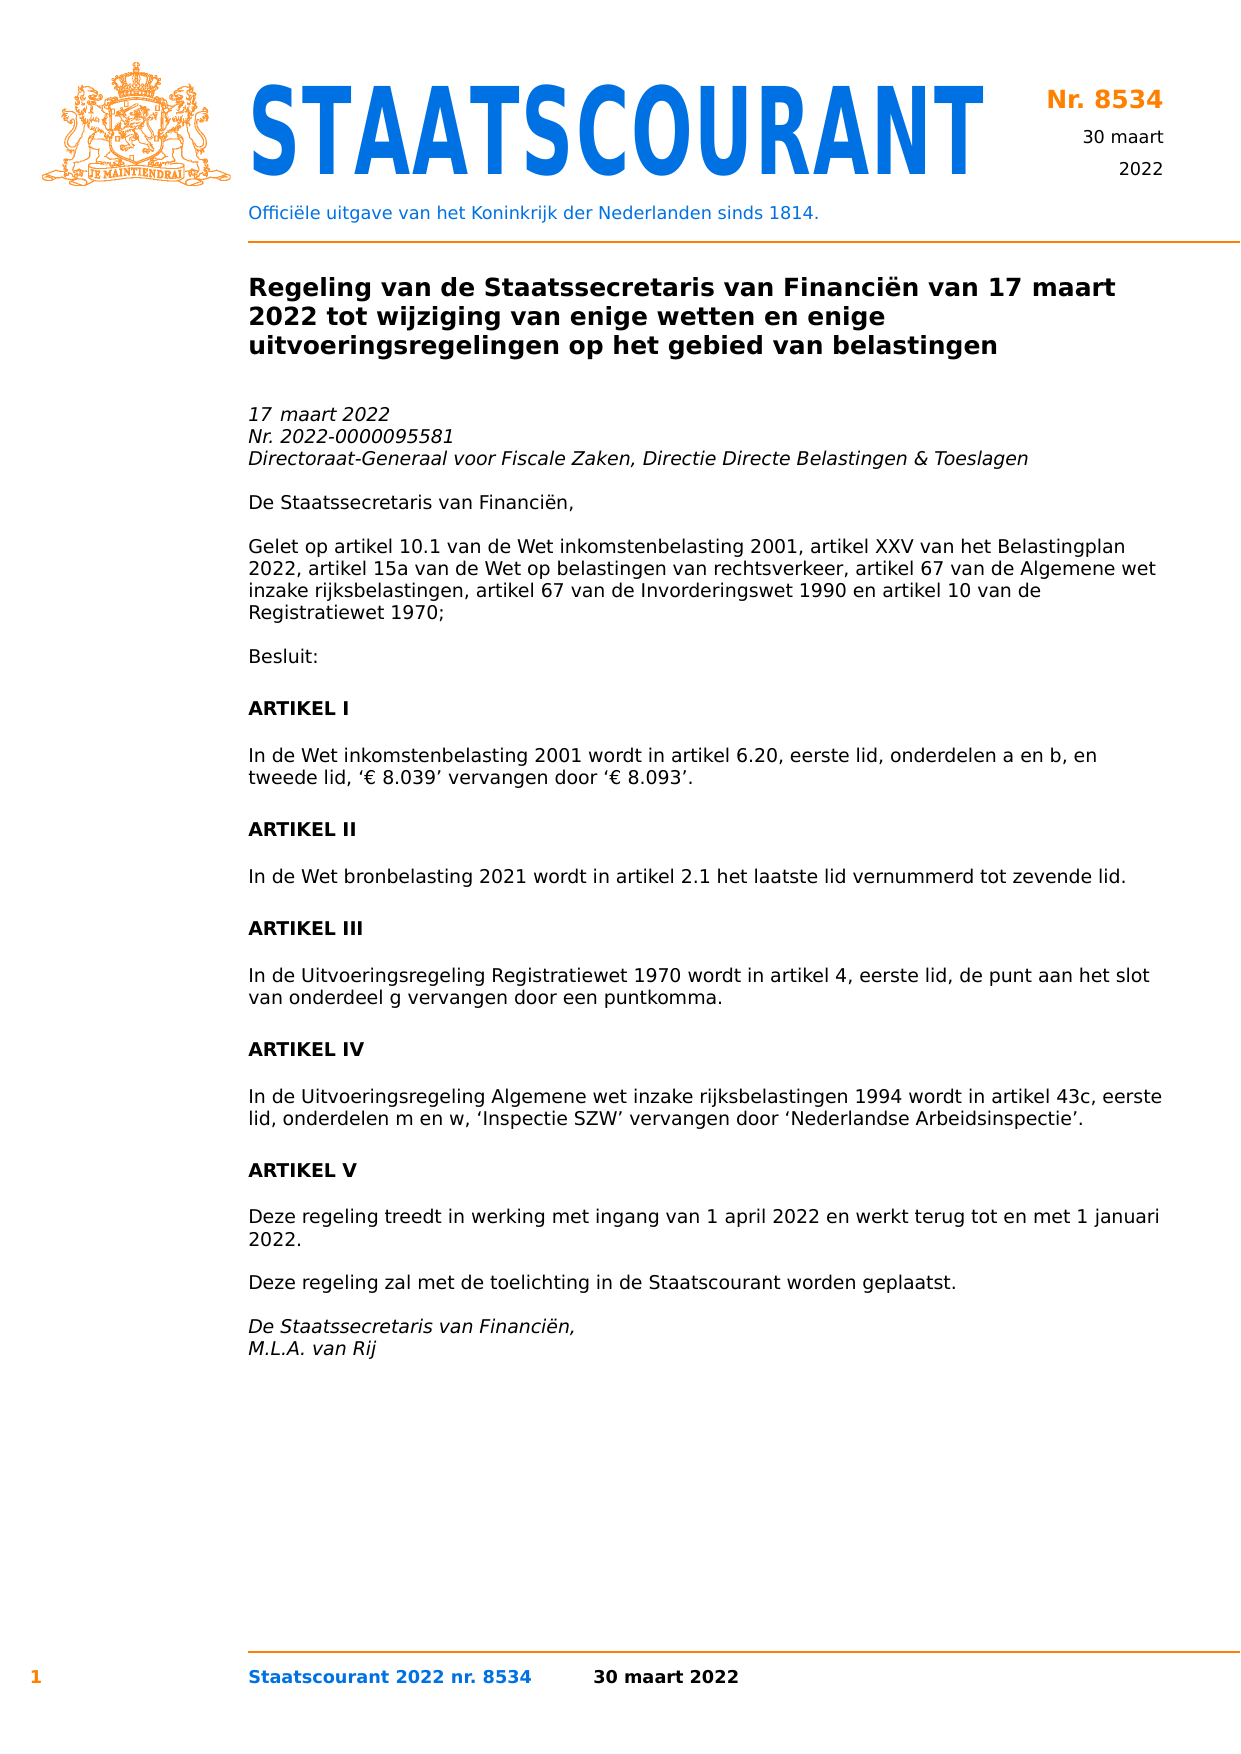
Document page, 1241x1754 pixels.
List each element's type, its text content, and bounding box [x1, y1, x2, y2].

table_cell 2022 [998, 153, 1240, 203]
subtitle ARTIKEL III [248, 918, 1163, 939]
text In de Uitvoeringsregeling Registratiewet 1970 wordt in artikel 4, eerste lid, de punt aan het slot van onderdeel g vervangen door een puntkomma. [248, 964, 1163, 1008]
text Directoraat-Generaal voor Fiscale Zaken, Directie Directe Belastingen & Toeslagen [248, 448, 1163, 470]
subtitle ARTIKEL I [248, 698, 1163, 720]
text Besluit: [248, 646, 1163, 668]
text 17 maart 2022 [248, 404, 1163, 426]
text Deze regeling zal met de toelichting in de Staatscourant worden geplaatst. [248, 1272, 1163, 1294]
text Nr. 2022-0000095581 [248, 426, 1163, 448]
text De Staatssecretaris van Financiën, M.L.A. van Rij [248, 1316, 1163, 1360]
table_cell 30 maart [998, 121, 1240, 153]
text In de Uitvoeringsregeling Algemene wet inzake rijksbelastingen 1994 wordt in artikel 43c, eerste lid, onderdelen m en w, ‘Inspectie SZW’ vervangen door ‘Nederlandse Arbeidsinspectie’. [248, 1086, 1163, 1129]
table_header Nr. 8534 [998, 62, 1240, 121]
table_cell Officiële uitgave van het Koninkrijk der Nederlanden sinds 1814. [248, 203, 1240, 241]
picture [41, 62, 231, 186]
text In de Wet inkomstenbelasting 2001 wordt in artikel 6.20, eerste lid, onderdelen a en b, en tweede lid, ‘€ 8.039’ vervangen door ‘€ 8.093’. [248, 745, 1163, 789]
subtitle ARTIKEL II [248, 819, 1163, 841]
table_header STAATSCOURANT [248, 62, 998, 203]
text In de Wet bronbelasting 2021 wordt in artikel 2.1 het laatste lid vernummerd tot zevende lid. [248, 866, 1163, 888]
subtitle Regeling van de Staatssecretaris van Financiën van 17 maart 2022 tot wijziging van enige wetten en enige uitvoeringsregelingen op het gebied van belastingen [248, 273, 1163, 361]
subtitle ARTIKEL IV [248, 1038, 1163, 1061]
text Gelet op artikel 10.1 van de Wet inkomstenbelasting 2001, artikel XXV van het Belastingplan 2022, artikel 15a van de Wet op belastingen van rechtsverkeer, artikel 67 van de Algemene wet inzake rijksbelastingen, artikel 67 van de Invorderingswet 1990 en artikel 10 van de Registratiewet 1970; [248, 536, 1163, 624]
table_header [25, 62, 248, 241]
subtitle ARTIKEL V [248, 1159, 1163, 1181]
text Deze regeling treedt in werking met ingang van 1 april 2022 en werkt terug tot en met 1 januari 2022. [248, 1206, 1163, 1250]
text De Staatssecretaris van Financiën, [248, 492, 1163, 514]
